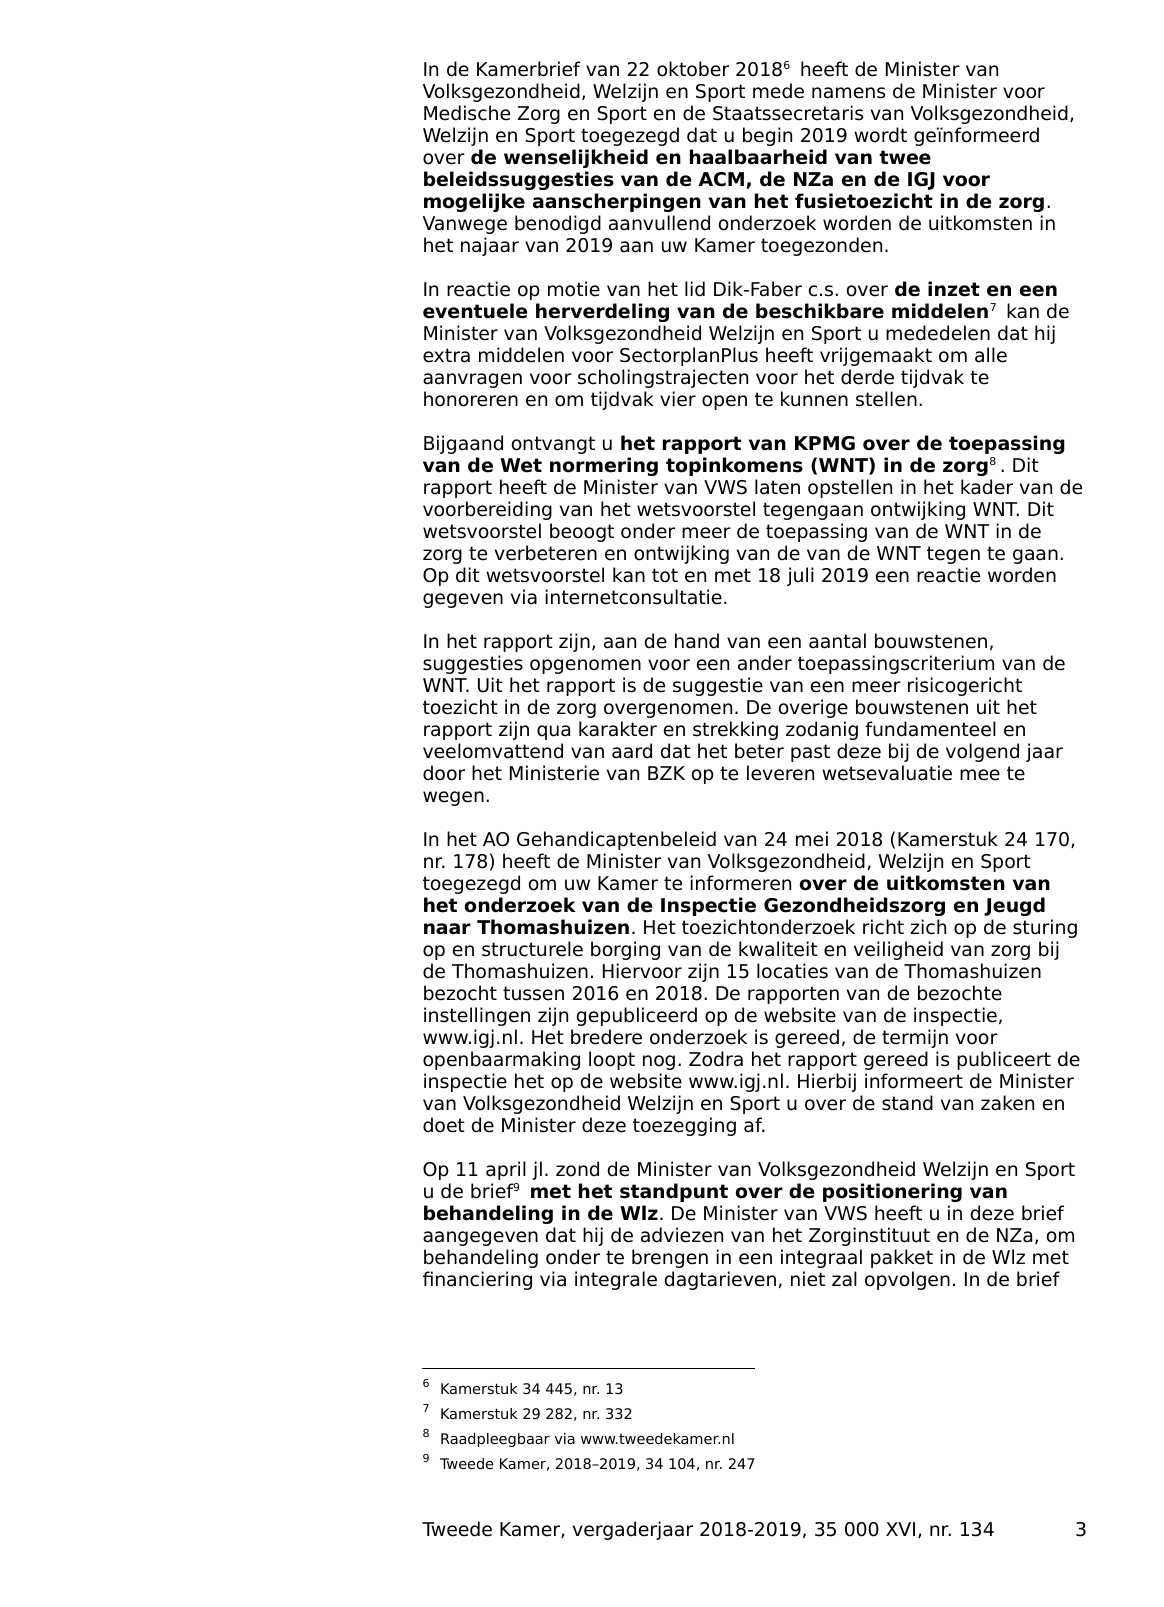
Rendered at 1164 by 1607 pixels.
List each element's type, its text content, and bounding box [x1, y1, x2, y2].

text Op 11 april jl. zond de Minister van Volksgezondheid Welzijn en Sport u de brief met het standpunt over de positionering van behandeling in de Wlz. De Minister van VWS heeft u in deze brief aangegeven dat hij de adviezen van het Zorginstituut en de NZa, om behandeling onder te brengen in een integraal pakket in de Wlz met financiering via integrale dagtarieven, niet zal opvolgen. In de brief [422, 1159, 1087, 1291]
text In het AO Gehandicaptenbeleid van 24 mei 2018 (Kamerstuk 24 170, nr. 178) heeft de Minister van Volksgezondheid, Welzijn en Sport toegezegd om uw Kamer te informeren over de uitkomsten van het onderzoek van de Inspectie Gezondheidszorg en Jeugd naar Thomashuizen. Het toezichtonderzoek richt zich op de sturing op en structurele borging van de kwaliteit en veiligheid van zorg bij de Thomashuizen. Hiervoor zijn 15 locaties van de Thomashuizen bezocht tussen 2016 en 2018. De rapporten van de bezochte instellingen zijn gepubliceerd op de website van de inspectie, www.igj.nl. Het bredere onderzoek is gereed, de termijn voor openbaarmaking loopt nog. Zodra het rapport gereed is publiceert de inspectie het op de website www.igj.nl. Hierbij informeert de Minister van Volksgezondheid Welzijn en Sport u over de stand van zaken en doet de Minister deze toezegging af. [422, 829, 1087, 1137]
text Raadpleegbaar via www.tweedekamer.nl [422, 1427, 1087, 1449]
text Tweede Kamer, 2018–2019, 34 104, nr. 247 [422, 1452, 1087, 1474]
text Kamerstuk 34 445, nr. 13 [422, 1377, 1087, 1399]
text In de Kamerbrief van 22 oktober 2018 heeft de Minister van Volksgezondheid, Welzijn en Sport mede namens de Minister voor Medische Zorg en Sport en de Staatssecretaris van Volksgezondheid, Welzijn en Sport toegezegd dat u begin 2019 wordt geïnformeerd over de wenselijkheid en haalbaarheid van twee beleidssuggesties van de ACM, de NZa en de IGJ voor mogelijke aanscherpingen van het fusietoezicht in de zorg. Vanwege benodigd aanvullend onderzoek worden de uitkomsten in het najaar van 2019 aan uw Kamer toegezonden. [422, 59, 1087, 257]
text Kamerstuk 29 282, nr. 332 [422, 1402, 1087, 1424]
text In het rapport zijn, aan de hand van een aantal bouwstenen, suggesties opgenomen voor een ander toepassingscriterium van de WNT. Uit het rapport is de suggestie van een meer risicogericht toezicht in de zorg overgenomen. De overige bouwstenen uit het rapport zijn qua karakter en strekking zodanig fundamenteel en veelomvattend van aard dat het beter past deze bij de volgend jaar door het Ministerie van BZK op te leveren wetsevaluatie mee te wegen. [422, 631, 1087, 807]
text In reactie op motie van het lid Dik-Faber c.s. over de inzet en een eventuele herverdeling van de beschikbare middelen kan de Minister van Volksgezondheid Welzijn en Sport u mededelen dat hij extra middelen voor SectorplanPlus heeft vrijgemaakt om alle aanvragen voor scholingstrajecten voor het derde tijdvak te honoreren en om tijdvak vier open te kunnen stellen. [422, 279, 1087, 411]
text Bijgaand ontvangt u het rapport van KPMG over de toepassing van de Wet normering topinkomens (WNT) in de zorg. Dit rapport heeft de Minister van VWS laten opstellen in het kader van de voorbereiding van het wetsvoorstel tegengaan ontwijking WNT. Dit wetsvoorstel beoogt onder meer de toepassing van de WNT in de zorg te verbeteren en ontwijking van de van de WNT tegen te gaan. Op dit wetsvoorstel kan tot en met 18 juli 2019 een reactie worden gegeven via internetconsultatie. [422, 433, 1087, 609]
